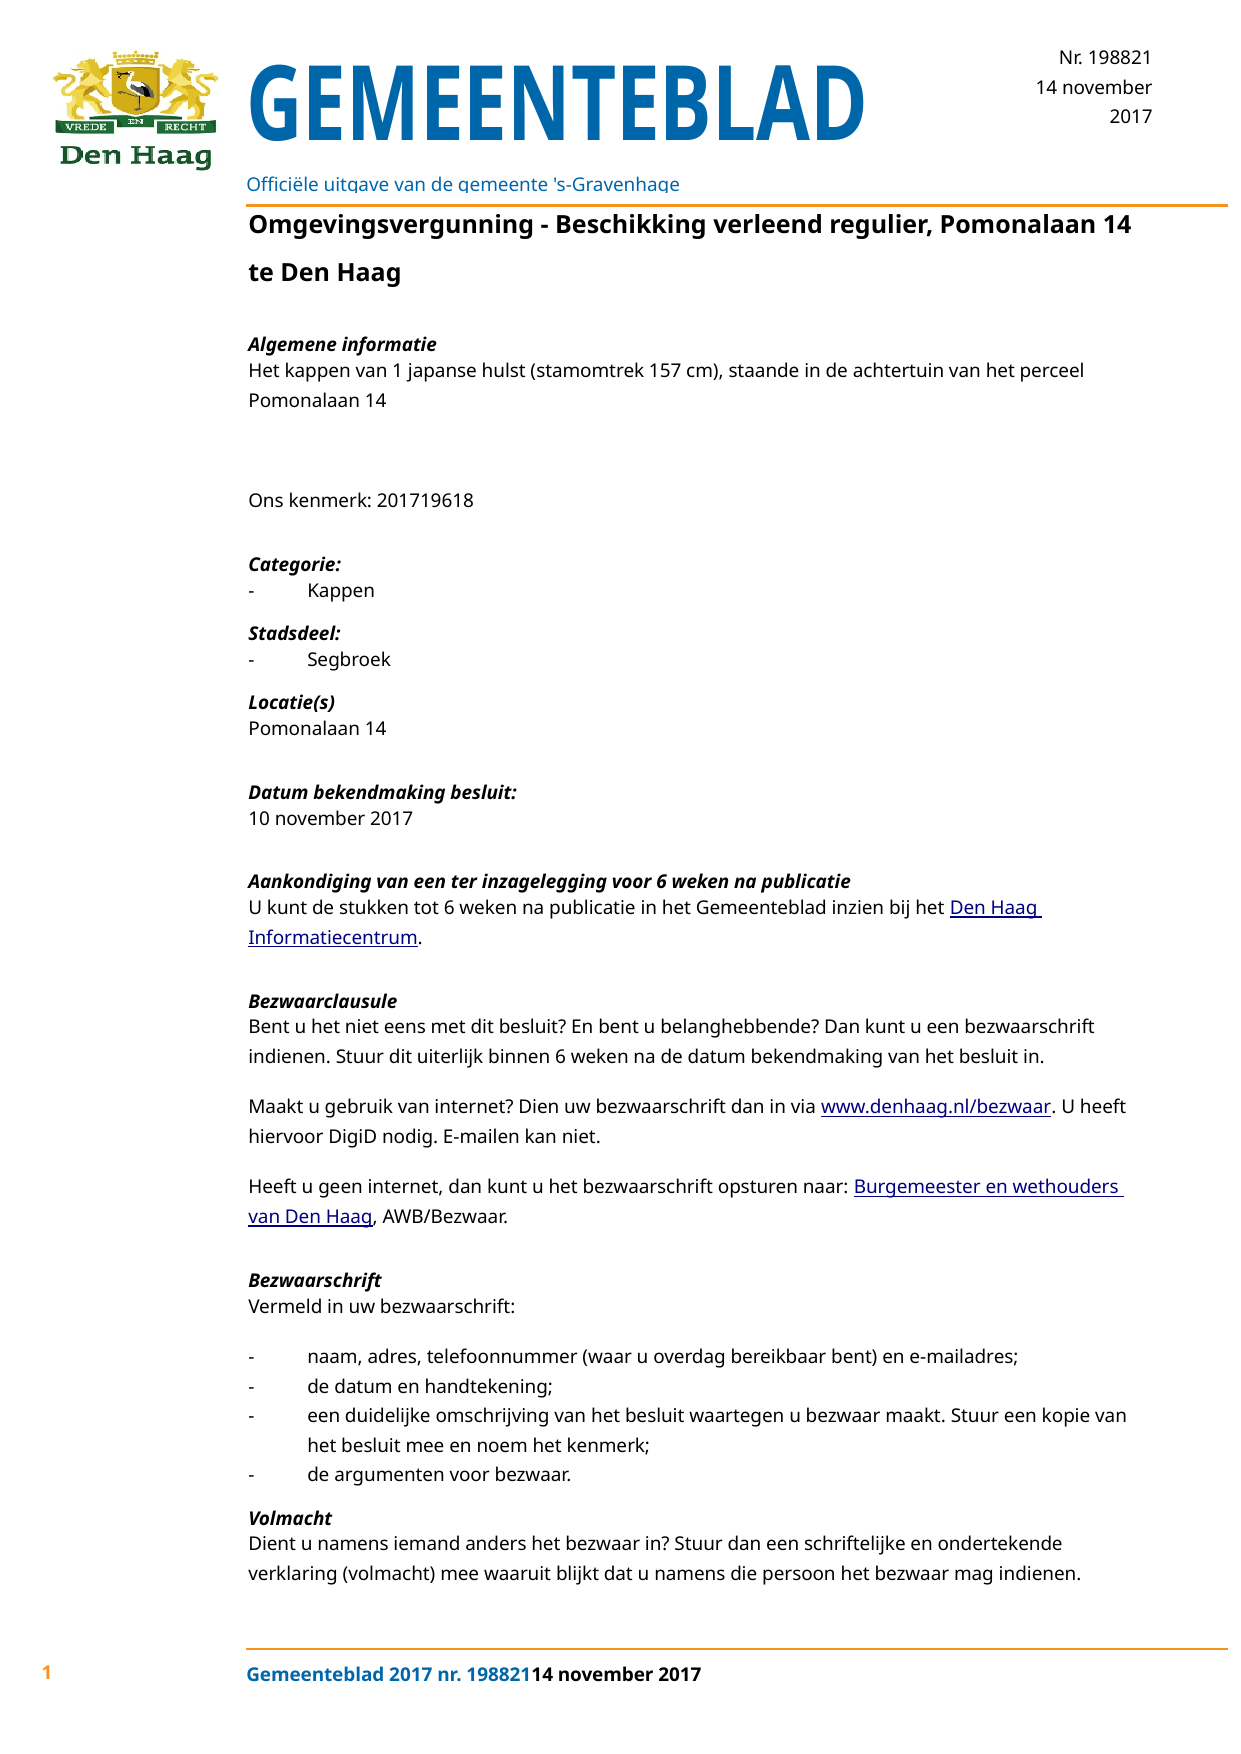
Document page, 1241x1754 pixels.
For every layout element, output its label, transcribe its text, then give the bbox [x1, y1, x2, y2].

list Kappen [248, 577, 1152, 603]
text Heeft u geen internet, dan kunt u het bezwaarschrift opsturen naar: Burgemeester en wethouders van Den Haag, AWB/Bezwaar. [248, 1174, 1152, 1229]
list een duidelijke omschrijving van het besluit waartegen u bezwaar maakt. Stuur een kopie van het besluit mee en noem het kenmerk; [248, 1402, 1152, 1458]
list de datum en handtekening; [248, 1373, 1152, 1399]
text Bent u het niet eens met dit besluit? En bent u belanghebbende? Dan kunt u een bezwaarschrift indienen. Stuur dit uiterlijk binnen 6 weken na de datum bekendmaking van het besluit in. [248, 1014, 1152, 1069]
text Stadsdeel: [248, 620, 1152, 646]
picture [41, 47, 231, 172]
text Datum bekendmaking besluit: [248, 779, 1152, 805]
text Bezwaarclausule [248, 988, 1152, 1014]
text Maakt u gebruik van internet? Dien uw bezwaarschrift dan in via www.denhaag.nl/bezwaar. U heeft hiervoor DigiD nodig. E-mailen kan niet. [248, 1094, 1152, 1149]
list Segbroek [248, 646, 1152, 672]
text Pomonalaan 14 [248, 715, 1152, 741]
text Algemene informatie [248, 331, 1152, 357]
text Omgevingsvergunning - Beschikking verleend regulier, Pomonalaan 14 te Den Haag [248, 207, 1152, 288]
text Categorie: [248, 552, 1152, 577]
text Volmacht [248, 1505, 1152, 1531]
text Aankondiging van een ter inzagelegging voor 6 weken na publicatie [248, 869, 1152, 894]
text Locatie(s) [248, 689, 1152, 715]
list naam, adres, telefoonnummer (waar u overdag bereikbaar bent) en e-mailadres; [248, 1343, 1152, 1369]
text Ons kenmerk: 201719618 [248, 488, 1152, 513]
text 10 november 2017 [248, 805, 1152, 830]
text U kunt de stukken tot 6 weken na publicatie in het Gemeenteblad inzien bij het Den Haag Informatiecentrum. [248, 894, 1152, 950]
text Vermeld in uw bezwaarschrift: [248, 1293, 1152, 1319]
text Bezwaarschrift [248, 1267, 1152, 1293]
text Het kappen van 1 japanse hulst (stamomtrek 157 cm), staande in de achtertuin van het perceel Pomonalaan 14 [248, 357, 1152, 412]
list de argumenten voor bezwaar. [248, 1462, 1152, 1487]
text Dient u namens iemand anders het bezwaar in? Stuur dan een schriftelijke en ondertekende verklaring (volmacht) mee waaruit blijkt dat u namens die persoon het bezwaar mag indienen. [248, 1531, 1152, 1586]
